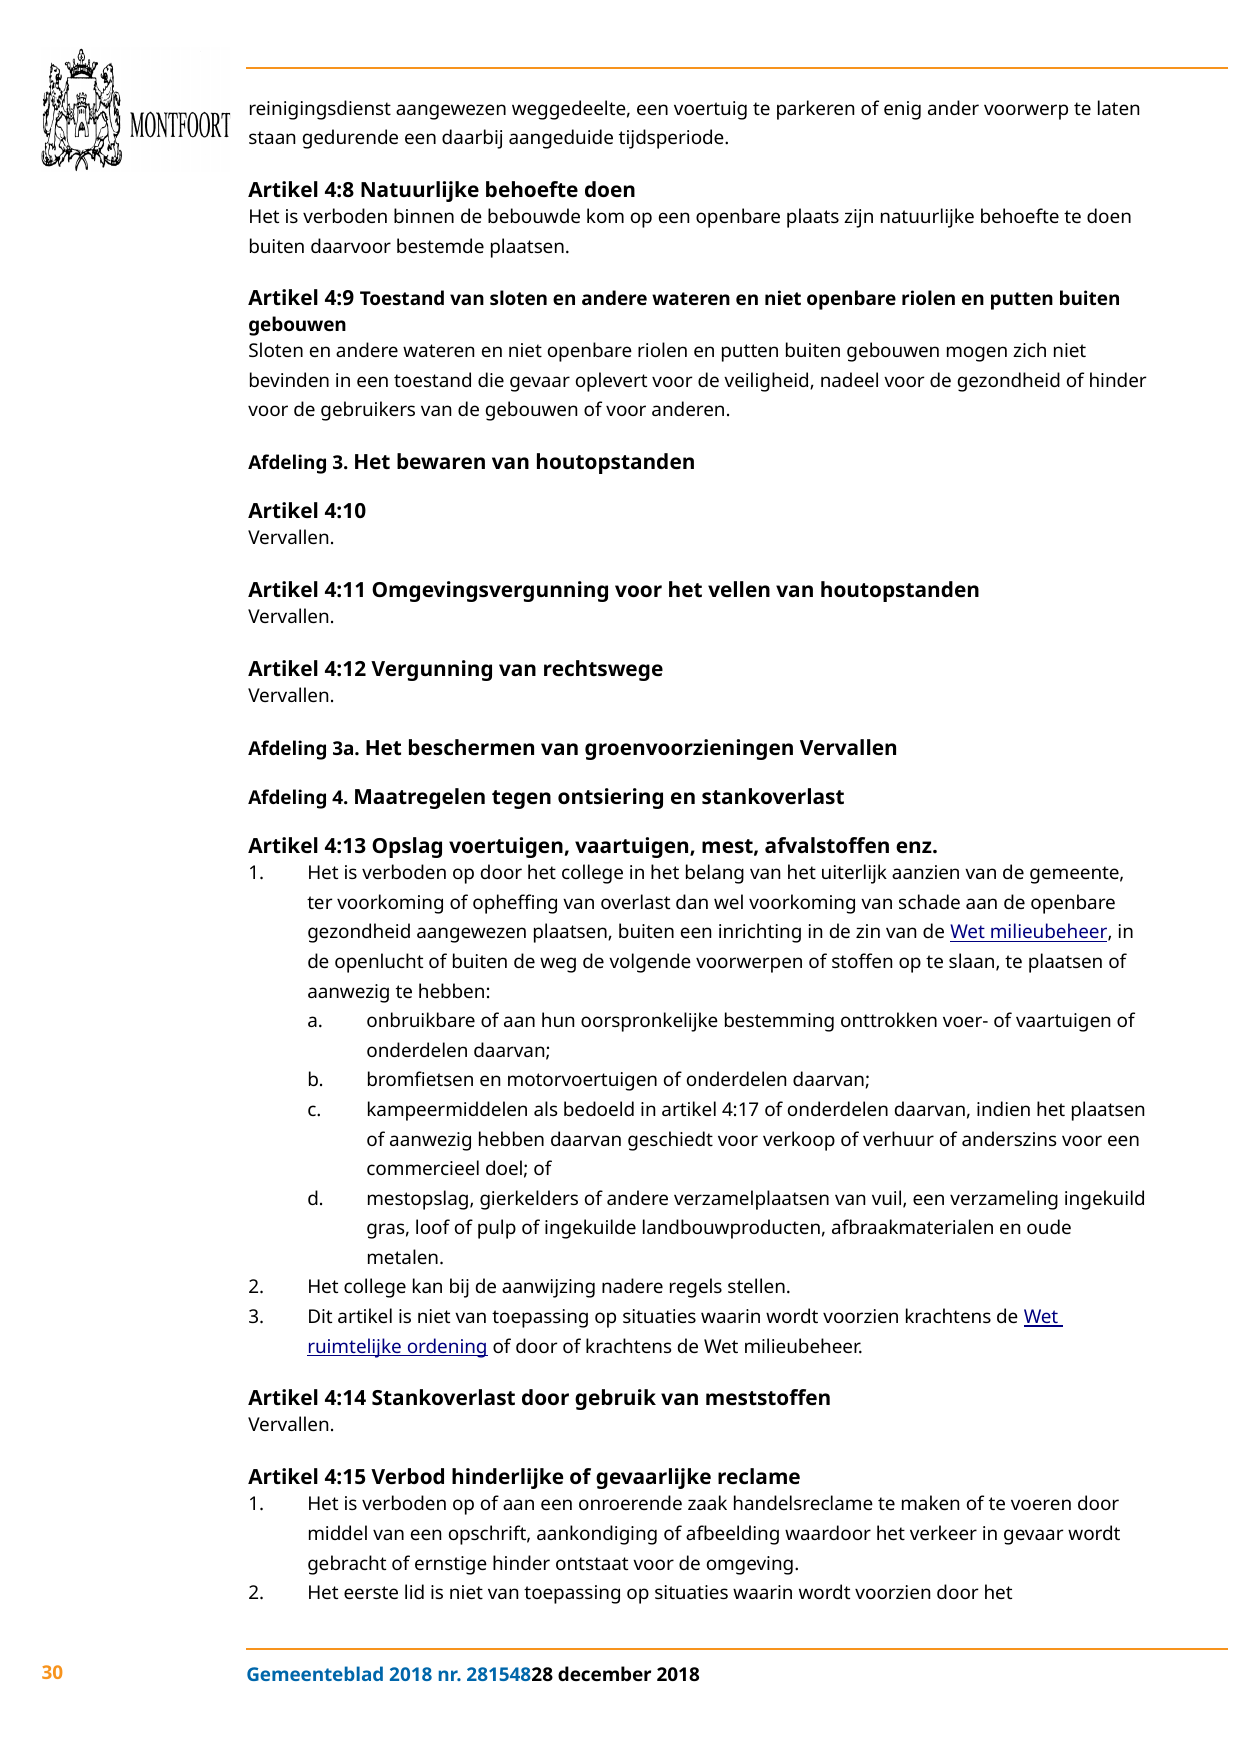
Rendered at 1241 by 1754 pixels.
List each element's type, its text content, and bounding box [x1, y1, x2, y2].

text Artikel 4:10 [248, 496, 1152, 524]
list mestopslag, gierkelders of andere verzamelplaatsen van vuil, een verzameling ingekuild gras, loof of pulp of ingekuilde landbouwproducten, afbraakmaterialen en oude metalen. [307, 1185, 1152, 1270]
list Het eerste lid is niet van toepassing op situaties waarin wordt voorzien door het [248, 1579, 1152, 1605]
list Het is verboden op of aan een onroerende zaak handelsreclame te maken of te voeren door middel van een opschrift, aankondiging of afbeelding waardoor het verkeer in gevaar wordt gebracht of ernstige hinder ontstaat voor de omgeving. [248, 1491, 1152, 1575]
text Vervallen. [248, 682, 1152, 708]
text Artikel 4:15 Verbod hinderlijke of gevaarlijke reclame [248, 1462, 1152, 1491]
text Vervallen. [248, 603, 1152, 629]
text Artikel 4:9 Toestand van sloten en andere wateren en niet openbare riolen en putten buiten gebouwen [248, 283, 1152, 337]
text Artikel 4:14 Stankoverlast door gebruik van meststoffen [248, 1383, 1152, 1412]
text Afdeling 3. Het bewaren van houtopstanden [248, 447, 1152, 475]
text Artikel 4:12 Vergunning van rechtswege [248, 654, 1152, 682]
list Dit artikel is niet van toepassing op situaties waarin wordt voorzien krachtens de Wet ruimtelijke ordening of door of krachtens de Wet milieubeheer. [248, 1303, 1152, 1358]
text Artikel 4:13 Opslag voertuigen, vaartuigen, mest, afvalstoffen enz. [248, 831, 1152, 859]
text Afdeling 3a. Het beschermen van groenvoorzieningen Vervallen [248, 733, 1152, 761]
list Het is verboden op door het college in het belang van het uiterlijk aanzien van de gemeente, ter voorkoming of opheffing van overlast dan wel voorkoming van schade aan de openbare gezondheid aangewezen plaatsen, buiten een inrichting in de zin van de Wet milieubeheer, in de openlucht of buiten de weg de volgende voorwerpen of stoffen op te slaan, te plaatsen of aanwezig te hebben: [248, 859, 1152, 1003]
picture [41, 47, 231, 172]
text reinigingsdienst aangewezen weggedeelte, een voertuig te parkeren of enig ander voorwerp te laten staan gedurende een daarbij aangeduide tijdsperiode. [248, 95, 1152, 150]
list kampeermiddelen als bedoeld in artikel 4:17 of onderdelen daarvan, indien het plaatsen of aanwezig hebben daarvan geschiedt voor verkoop of verhuur of anderszins voor een commercieel doel; of [307, 1096, 1152, 1181]
text Vervallen. [248, 1412, 1152, 1437]
list bromfietsen en motorvoertuigen of onderdelen daarvan; [307, 1067, 1152, 1092]
text Afdeling 4. Maatregelen tegen ontsiering en stankoverlast [248, 782, 1152, 810]
text Het is verboden binnen de bebouwde kom op een openbare plaats zijn natuurlijke behoefte te doen buiten daarvoor bestemde plaatsen. [248, 203, 1152, 258]
list Het college kan bij de aanwijzing nadere regels stellen. [248, 1274, 1152, 1299]
list onbruikbare of aan hun oorspronkelijke bestemming onttrokken voer- of vaartuigen of onderdelen daarvan; [307, 1007, 1152, 1063]
text Vervallen. [248, 524, 1152, 550]
text Sloten en andere wateren en niet openbare riolen en putten buiten gebouwen mogen zich niet bevinden in een toestand die gevaar oplevert voor de veiligheid, nadeel voor de gezondheid of hinder voor de gebruikers van de gebouwen of voor anderen. [248, 337, 1152, 422]
text Artikel 4:8 Natuurlijke behoefte doen [248, 175, 1152, 203]
text Artikel 4:11 Omgevingsvergunning voor het vellen van houtopstanden [248, 575, 1152, 603]
